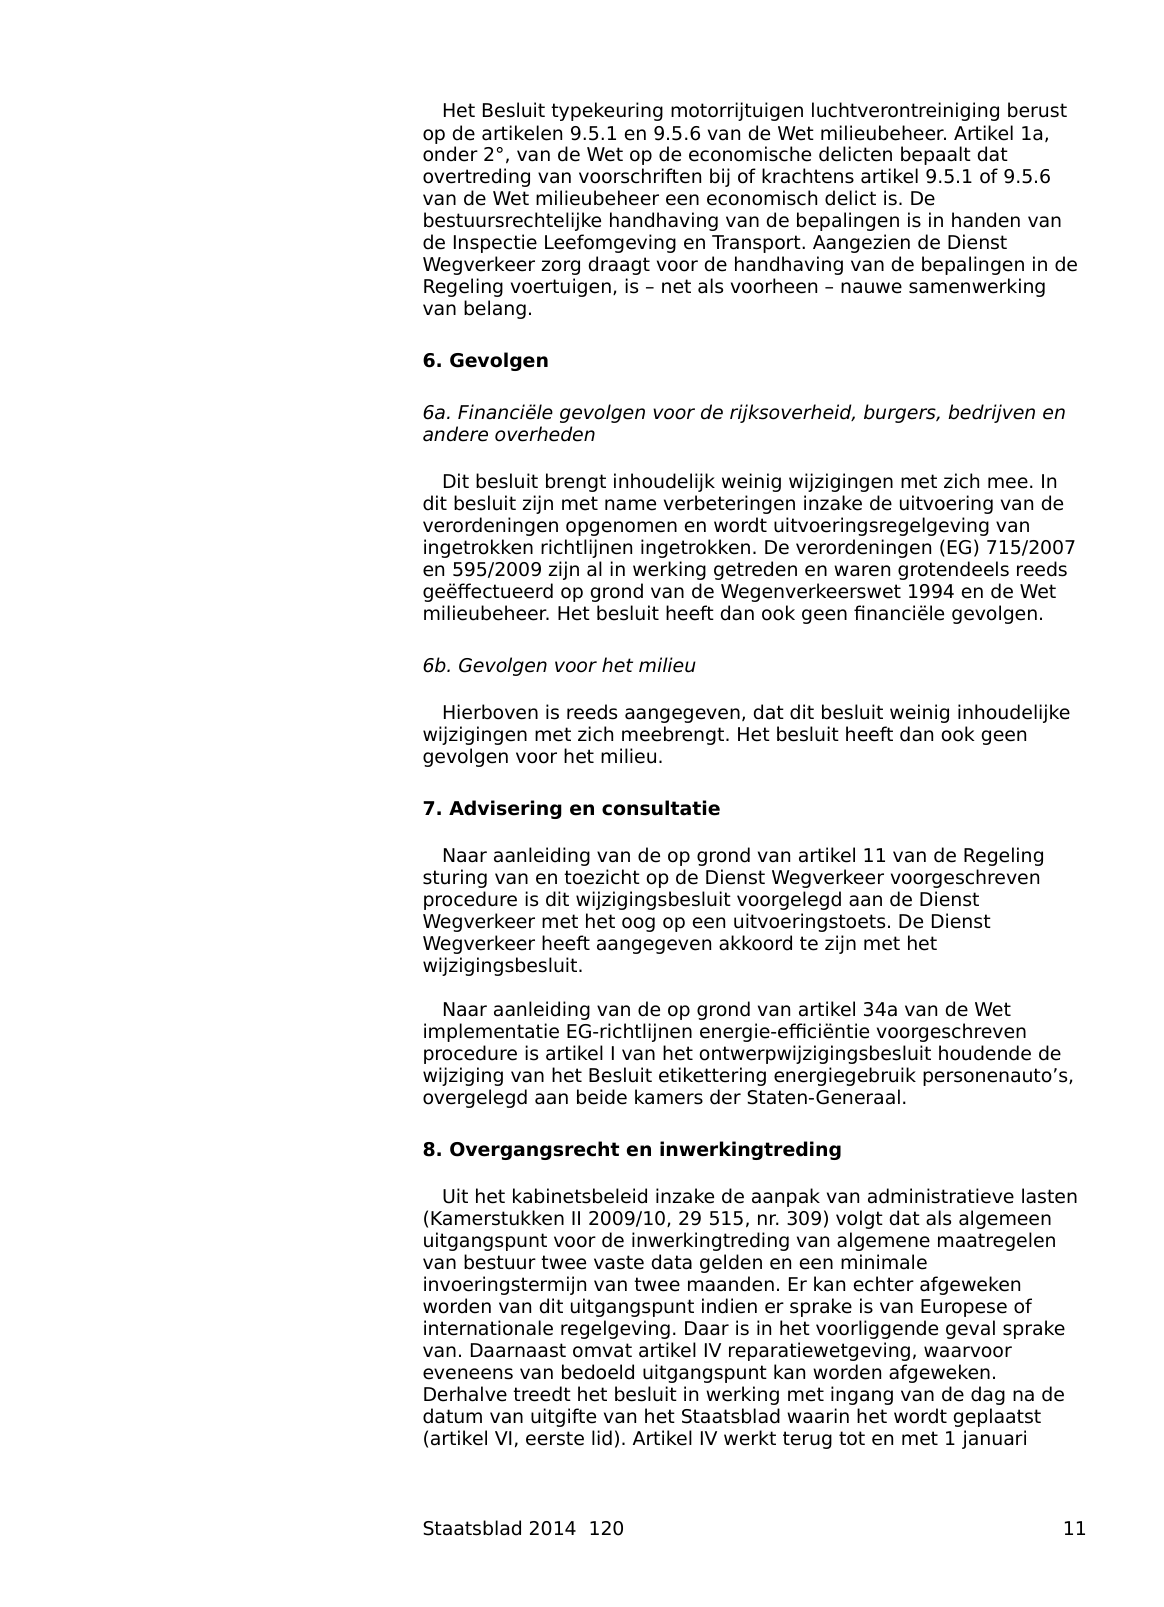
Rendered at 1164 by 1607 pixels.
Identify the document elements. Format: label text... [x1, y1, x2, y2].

text Naar aanleiding van de op grond van artikel 11 van de Regeling sturing van en toezicht op de Dienst Wegverkeer voorgeschreven procedure is dit wijzigingsbesluit voorgelegd aan de Dienst Wegverkeer met het oog op een uitvoeringstoets. De Dienst Wegverkeer heeft aangegeven akkoord te zijn met het wijzigingsbesluit. [422, 845, 1087, 977]
subtitle 8. Overgangsrecht en inwerkingtreding [422, 1139, 1087, 1161]
subtitle 6. Gevolgen [422, 350, 1087, 372]
text Naar aanleiding van de op grond van artikel 34a van de Wet implementatie EG-richtlijnen energie-efficiëntie voorgeschreven procedure is artikel I van het ontwerpwijzigingsbesluit houdende de wijziging van het Besluit etikettering energiegebruik personenauto’s, overgelegd aan beide kamers der Staten-Generaal. [422, 999, 1087, 1109]
text Uit het kabinetsbeleid inzake de aanpak van administratieve lasten (Kamerstukken II 2009/10, 29 515, nr. 309) volgt dat als algemeen uitgangspunt voor de inwerkingtreding van algemene maatregelen van bestuur twee vaste data gelden en een minimale invoeringstermijn van twee maanden. Er kan echter afgeweken worden van dit uitgangspunt indien er sprake is van Europese of internationale regelgeving. Daar is in het voorliggende geval sprake van. Daarnaast omvat artikel IV reparatiewetgeving, waarvoor eveneens van bedoeld uitgangspunt kan worden afgeweken. Derhalve treedt het besluit in werking met ingang van de dag na de datum van uitgifte van het Staatsblad waarin het wordt geplaatst (artikel VI, eerste lid). Artikel IV werkt terug tot en met 1 januari [422, 1186, 1087, 1449]
text Dit besluit brengt inhoudelijk weinig wijzigingen met zich mee. In dit besluit zijn met name verbeteringen inzake de uitvoering van de verordeningen opgenomen en wordt uitvoeringsregelgeving van ingetrokken richtlijnen ingetrokken. De verordeningen (EG) 715/2007 en 595/2009 zijn al in werking getreden en waren grotendeels reeds geëffectueerd op grond van de Wegenverkeerswet 1994 en de Wet milieubeheer. Het besluit heeft dan ook geen financiële gevolgen. [422, 471, 1087, 625]
subtitle 6b. Gevolgen voor het milieu [422, 655, 1087, 677]
text Hierboven is reeds aangegeven, dat dit besluit weinig inhoudelijke wijzigingen met zich meebrengt. Het besluit heeft dan ook geen gevolgen voor het milieu. [422, 702, 1087, 768]
subtitle 6a. Financiële gevolgen voor de rijksoverheid, burgers, bedrijven en andere overheden [422, 402, 1087, 446]
text Het Besluit typekeuring motorrijtuigen luchtverontreiniging berust op de artikelen 9.5.1 en 9.5.6 van de Wet milieubeheer. Artikel 1a, onder 2°, van de Wet op de economische delicten bepaalt dat overtreding van voorschriften bij of krachtens artikel 9.5.1 of 9.5.6 van de Wet milieubeheer een economisch delict is. De bestuursrechtelijke handhaving van de bepalingen is in handen van de Inspectie Leefomgeving en Transport. Aangezien de Dienst Wegverkeer zorg draagt voor de handhaving van de bepalingen in de Regeling voertuigen, is – net als voorheen – nauwe samenwerking van belang. [422, 100, 1087, 320]
subtitle 7. Advisering en consultatie [422, 798, 1087, 820]
